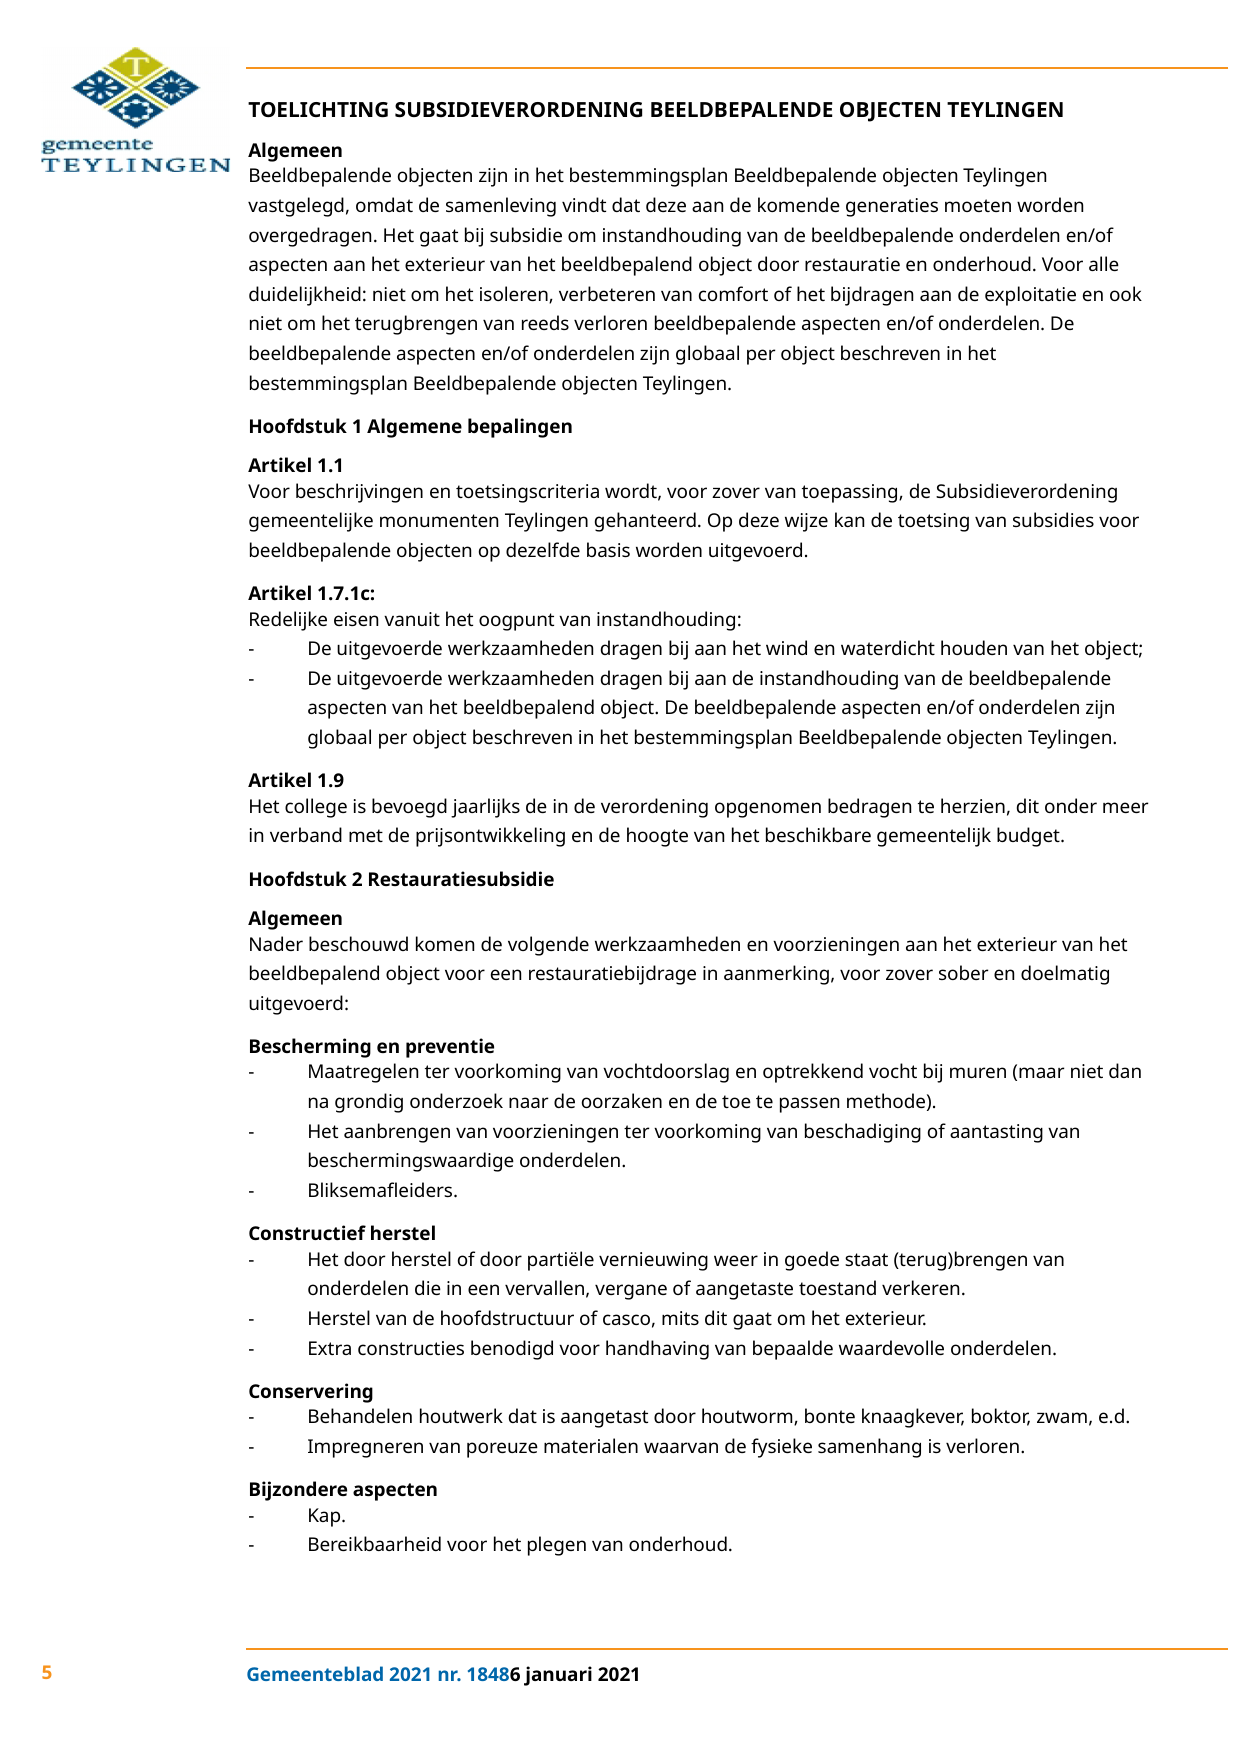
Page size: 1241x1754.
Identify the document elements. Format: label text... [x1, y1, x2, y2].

list Herstel van de hoofdstructuur of casco, mits dit gaat om het exterieur. [248, 1305, 1152, 1331]
list De uitgevoerde werkzaamheden dragen bij aan het wind en waterdicht houden van het object; [248, 635, 1152, 661]
text Bijzondere aspecten [248, 1476, 1152, 1502]
list De uitgevoerde werkzaamheden dragen bij aan de instandhouding van de beeldbepalende aspecten van het beeldbepalend object. De beeldbepalende aspecten en/of onderdelen zijn globaal per object beschreven in het bestemmingsplan Beeldbepalende objecten Teylingen. [248, 665, 1152, 750]
text Redelijke eisen vanuit het oogpunt van instandhouding: [248, 606, 1152, 632]
text Beeldbepalende objecten zijn in het bestemmingsplan Beeldbepalende objecten Teylingen vastgelegd, omdat de samenleving vindt dat deze aan de komende generaties moeten worden overgedragen. Het gaat bij subsidie om instandhouding van de beeldbepalende onderdelen en/of aspecten aan het exterieur van het beeldbepalend object door restauratie en onderhoud. Voor alle duidelijkheid: niet om het isoleren, verbeteren van comfort of het bijdragen aan de exploitatie en ook niet om het terugbrengen van reeds verloren beeldbepalende aspecten en/of onderdelen. De beeldbepalende aspecten en/of onderdelen zijn globaal per object beschreven in het bestemmingsplan Beeldbepalende objecten Teylingen. [248, 163, 1152, 395]
list Behandelen houtwerk dat is aangetast door houtworm, bonte knaagkever, boktor, zwam, e.d. [248, 1403, 1152, 1429]
text Artikel 1.9 [248, 767, 1152, 793]
text Artikel 1.7.1c: [248, 580, 1152, 606]
text Nader beschouwd komen de volgende werkzaamheden en voorzieningen aan het exterieur van het beeldbepalend object voor een restauratiebijdrage in aanmerking, voor zover sober en doelmatig uitgevoerd: [248, 931, 1152, 1016]
list Kap. [248, 1502, 1152, 1528]
list Impregneren van poreuze materialen waarvan de fysieke samenhang is verloren. [248, 1433, 1152, 1459]
list Bereikbaarheid voor het plegen van onderhoud. [248, 1532, 1152, 1557]
text Conservering [248, 1378, 1152, 1403]
text Constructief herstel [248, 1220, 1152, 1246]
list Maatregelen ter voorkoming van vochtdoorslag en optrekkend vocht bij muren (maar niet dan na grondig onderzoek naar de oorzaken en de toe te passen methode). [248, 1059, 1152, 1114]
list Bliksemafleiders. [248, 1177, 1152, 1203]
text Voor beschrijvingen en toetsingscriteria wordt, voor zover van toepassing, de Subsidieverordening gemeentelijke monumenten Teylingen gehanteerd. Op deze wijze kan de toetsing van subsidies voor beeldbepalende objecten op dezelfde basis worden uitgevoerd. [248, 478, 1152, 563]
text Hoofdstuk 2 Restauratiesubsidie [248, 866, 1152, 891]
text Het college is bevoegd jaarlijks de in de verordening opgenomen bedragen te herzien, dit onder meer in verband met de prijsontwikkeling en de hoogte van het beschikbare gemeentelijk budget. [248, 793, 1152, 848]
list Extra constructies benodigd voor handhaving van bepaalde waardevolle onderdelen. [248, 1335, 1152, 1360]
text Bescherming en preventie [248, 1033, 1152, 1059]
text Hoofdstuk 1 Algemene bepalingen [248, 413, 1152, 438]
text Artikel 1.1 [248, 452, 1152, 478]
text Algemeen [248, 905, 1152, 931]
list Het aanbrengen van voorzieningen ter voorkoming van beschadiging of aantasting van beschermingswaardige onderdelen. [248, 1118, 1152, 1173]
list Het door herstel of door partiële vernieuwing weer in goede staat (terug)brengen van onderdelen die in een vervallen, vergane of aangetaste toestand verkeren. [248, 1246, 1152, 1301]
text TOELICHTING SUBSIDIEVERORDENING BEELDBEPALENDE OBJECTEN TEYLINGEN [248, 95, 1152, 123]
text Algemeen [248, 137, 1152, 163]
picture [41, 47, 231, 172]
